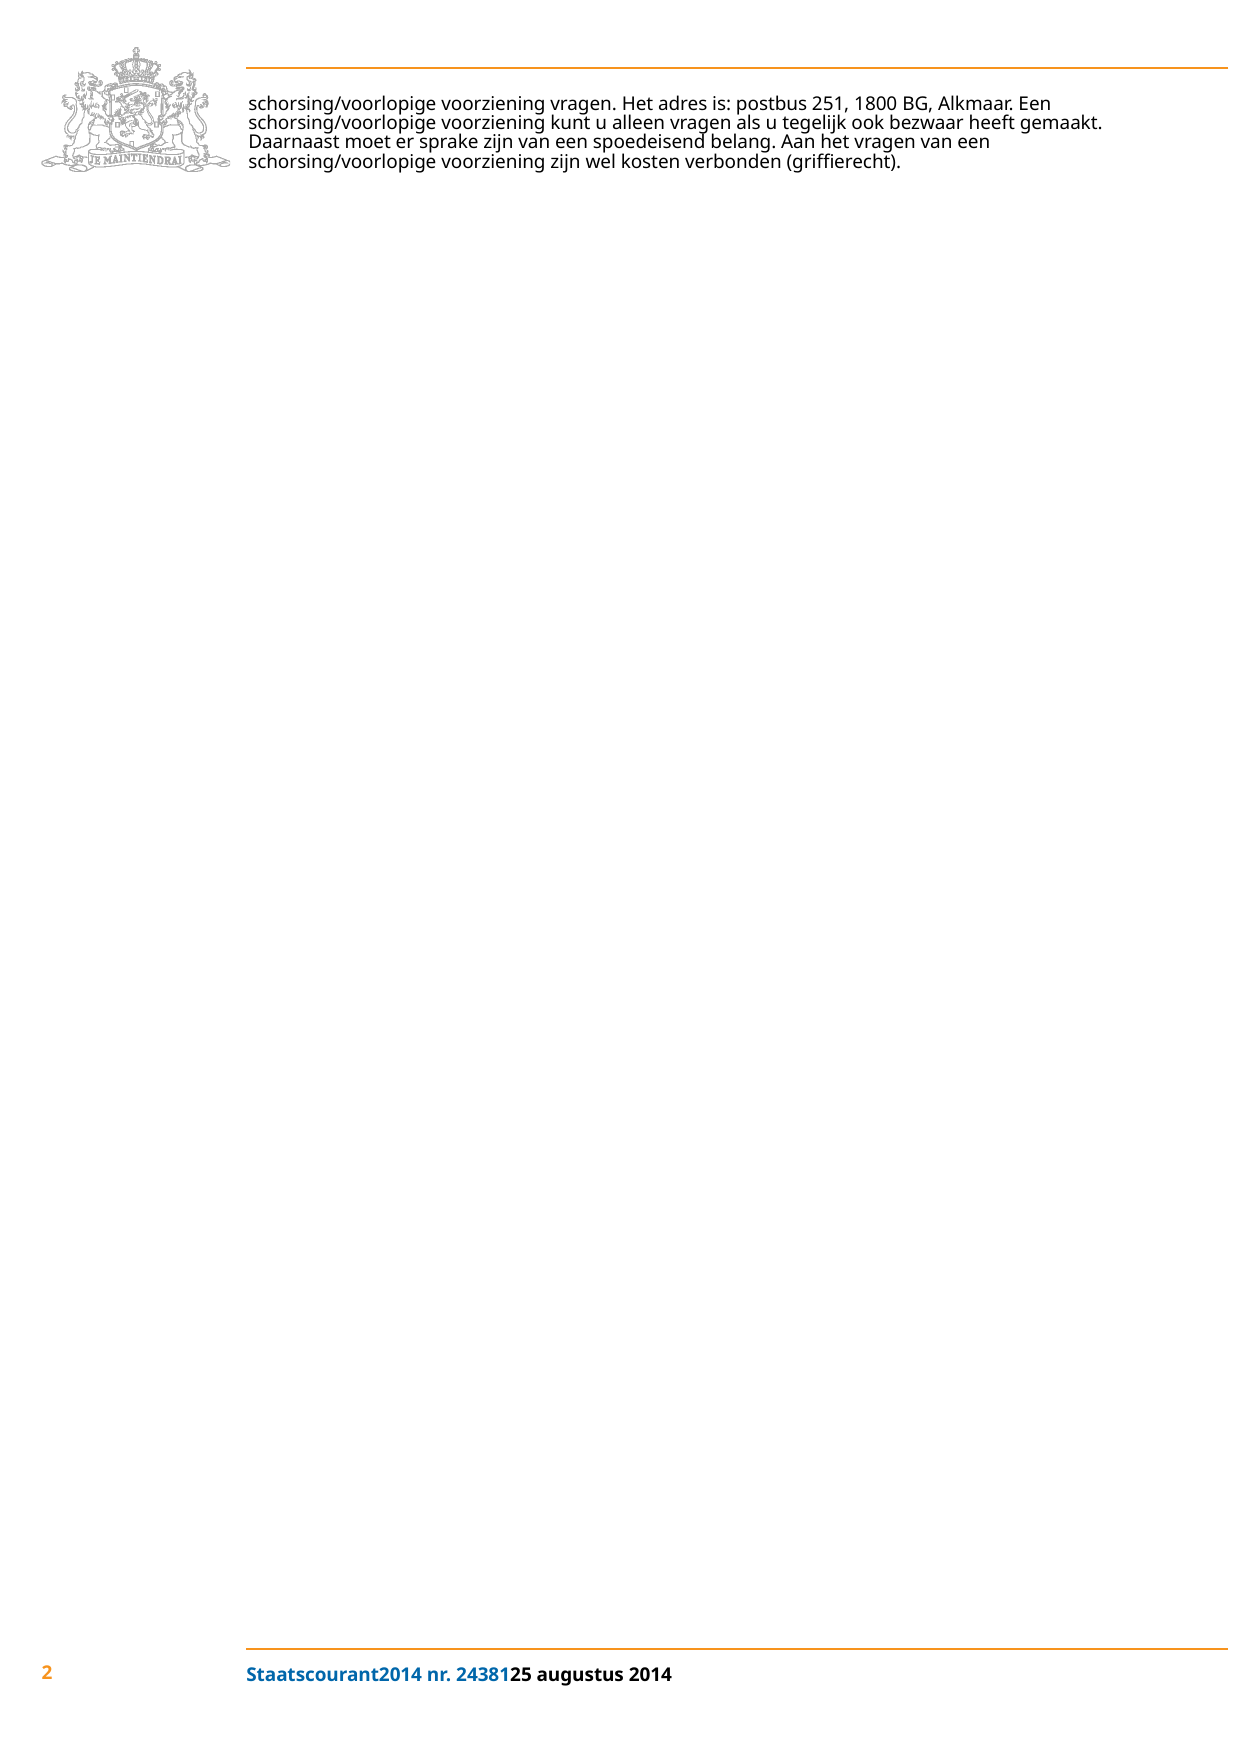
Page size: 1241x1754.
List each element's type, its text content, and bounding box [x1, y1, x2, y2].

text schorsing/voorlopige voorziening vragen. Het adres is: postbus 251, 1800 BG, Alkmaar. Een schorsing/voorlopige voorziening kunt u alleen vragen als u tegelijk ook bezwaar heeft gemaakt. Daarnaast moet er sprake zijn van een spoedeisend belang. Aan het vragen van een schorsing/voorlopige voorziening zijn wel kosten verbonden (griffierecht). [248, 95, 1152, 172]
picture [41, 47, 231, 172]
